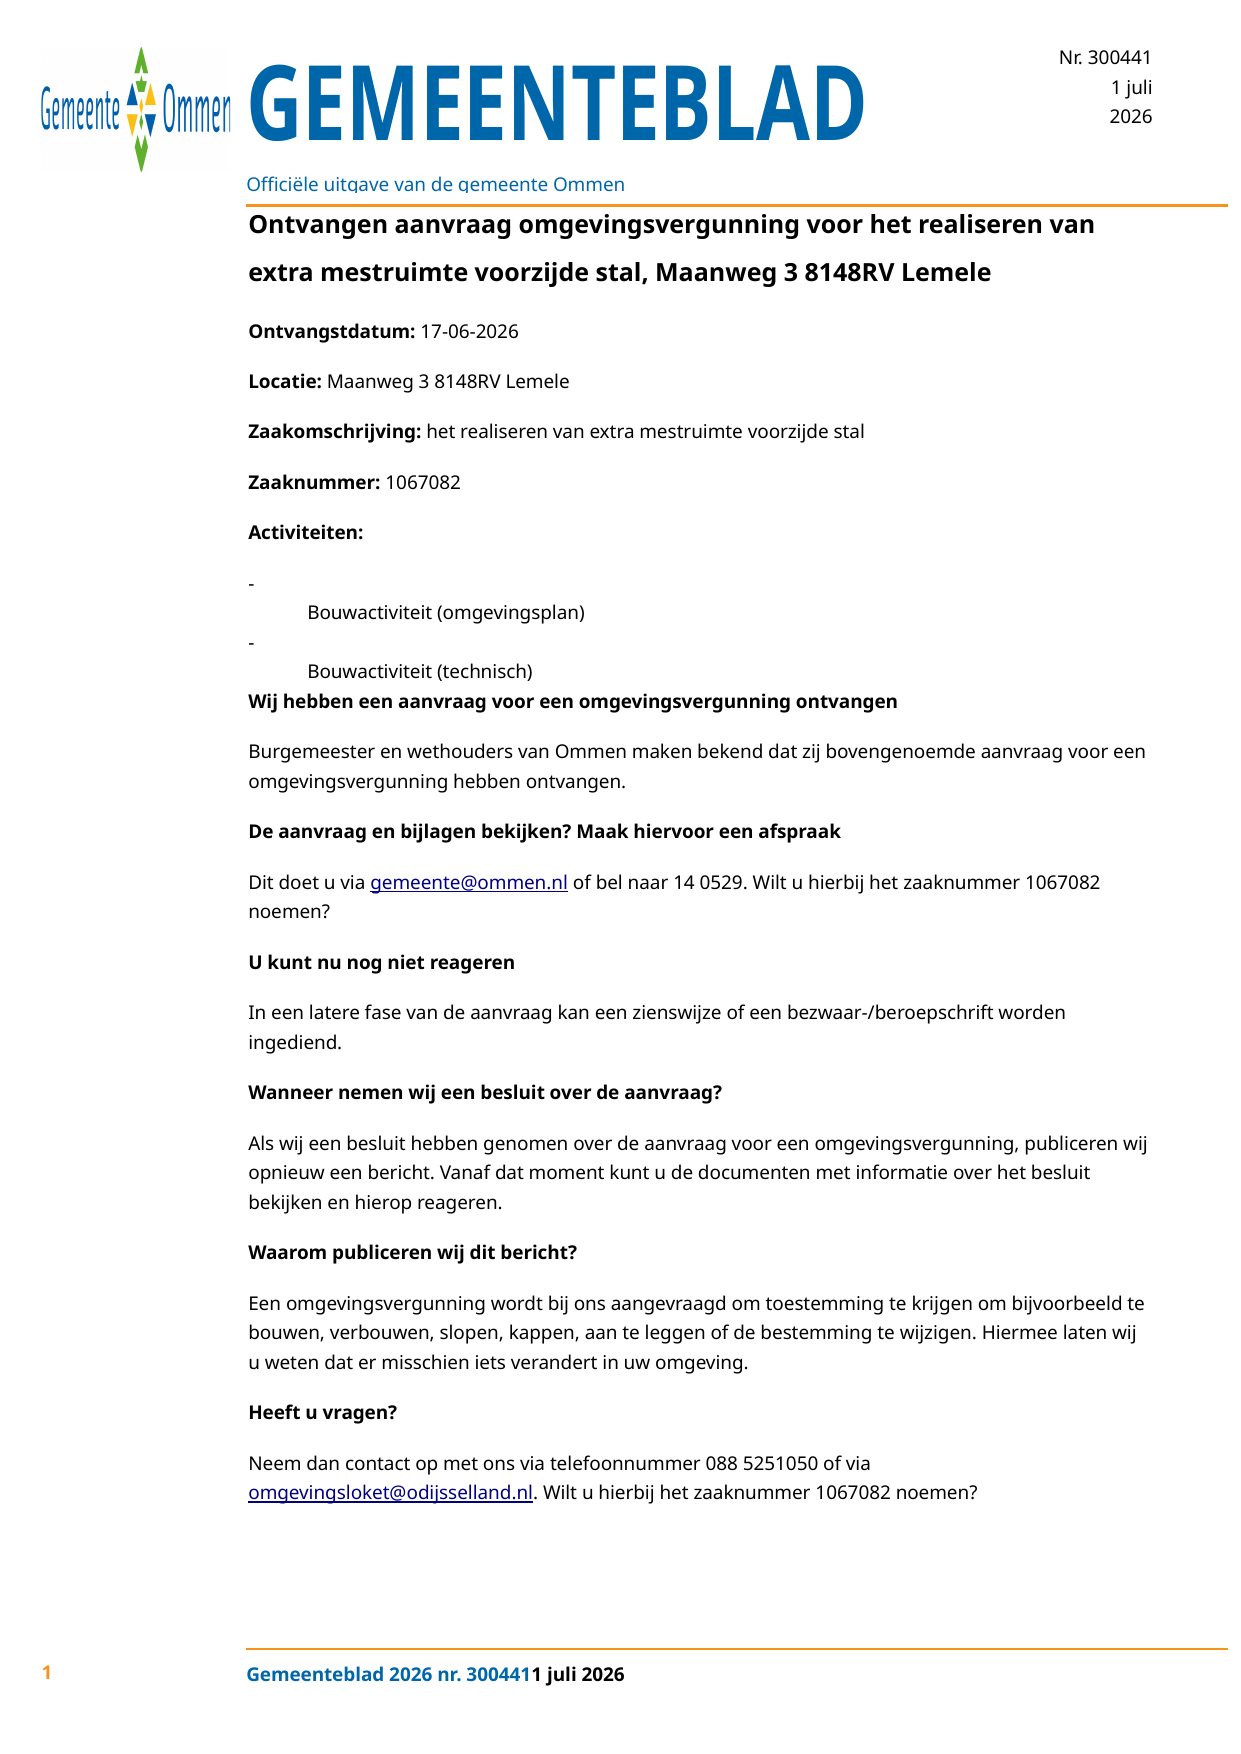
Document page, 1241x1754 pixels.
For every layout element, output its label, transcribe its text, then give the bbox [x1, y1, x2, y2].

text Zaaknummer: 1067082 [248, 469, 1152, 495]
picture [41, 47, 231, 172]
text Locatie: Maanweg 3 8148RV Lemele [248, 368, 1152, 394]
text Wij hebben een aanvraag voor een omgevingsvergunning ontvangen [248, 688, 1152, 714]
text U kunt nu nog niet reageren [248, 949, 1152, 975]
text Burgemeester en wethouders van Ommen maken bekend dat zij bovengenoemde aanvraag voor een omgevingsvergunning hebben ontvangen. [248, 739, 1152, 794]
text Ontvangen aanvraag omgevingsvergunning voor het realiseren van extra mestruimte voorzijde stal, Maanweg 3 8148RV Lemele [248, 207, 1152, 288]
list Bouwactiviteit (technisch) [248, 659, 1152, 684]
text In een latere fase van de aanvraag kan een zienswijze of een bezwaar-/beroepschrift worden ingediend. [248, 999, 1152, 1055]
text Waarom publiceren wij dit bericht? [248, 1239, 1152, 1265]
text Zaakomschrijving: het realiseren van extra mestruimte voorzijde stal [248, 419, 1152, 444]
text Als wij een besluit hebben genomen over de aanvraag voor een omgevingsvergunning, publiceren wij opnieuw een bericht. Vanaf dat moment kunt u de documenten met informatie over het besluit bekijken en hierop reageren. [248, 1130, 1152, 1215]
text Wanneer nemen wij een besluit over de aanvraag? [248, 1079, 1152, 1105]
text De aanvraag en bijlagen bekijken? Maak hiervoor een afspraak [248, 819, 1152, 844]
list Bouwactiviteit (omgevingsplan) [248, 599, 1152, 625]
text Neem dan contact op met ons via telefoonnummer 088 5251050 of via omgevingsloket@odijsselland.nl. Wilt u hierbij het zaaknummer 1067082 noemen? [248, 1450, 1152, 1505]
text Activiteiten: [248, 519, 1152, 545]
text Ontvangstdatum: 17-06-2026 [248, 318, 1152, 344]
text Heeft u vragen? [248, 1399, 1152, 1425]
text Een omgevingsvergunning wordt bij ons aangevraagd om toestemming te krijgen om bijvoorbeeld te bouwen, verbouwen, slopen, kappen, aan te leggen of de bestemming te wijzigen. Hiermee laten wij u weten dat er misschien iets verandert in uw omgeving. [248, 1290, 1152, 1375]
text Dit doet u via gemeente@ommen.nl of bel naar 14 0529. Wilt u hierbij het zaaknummer 1067082 noemen? [248, 869, 1152, 924]
